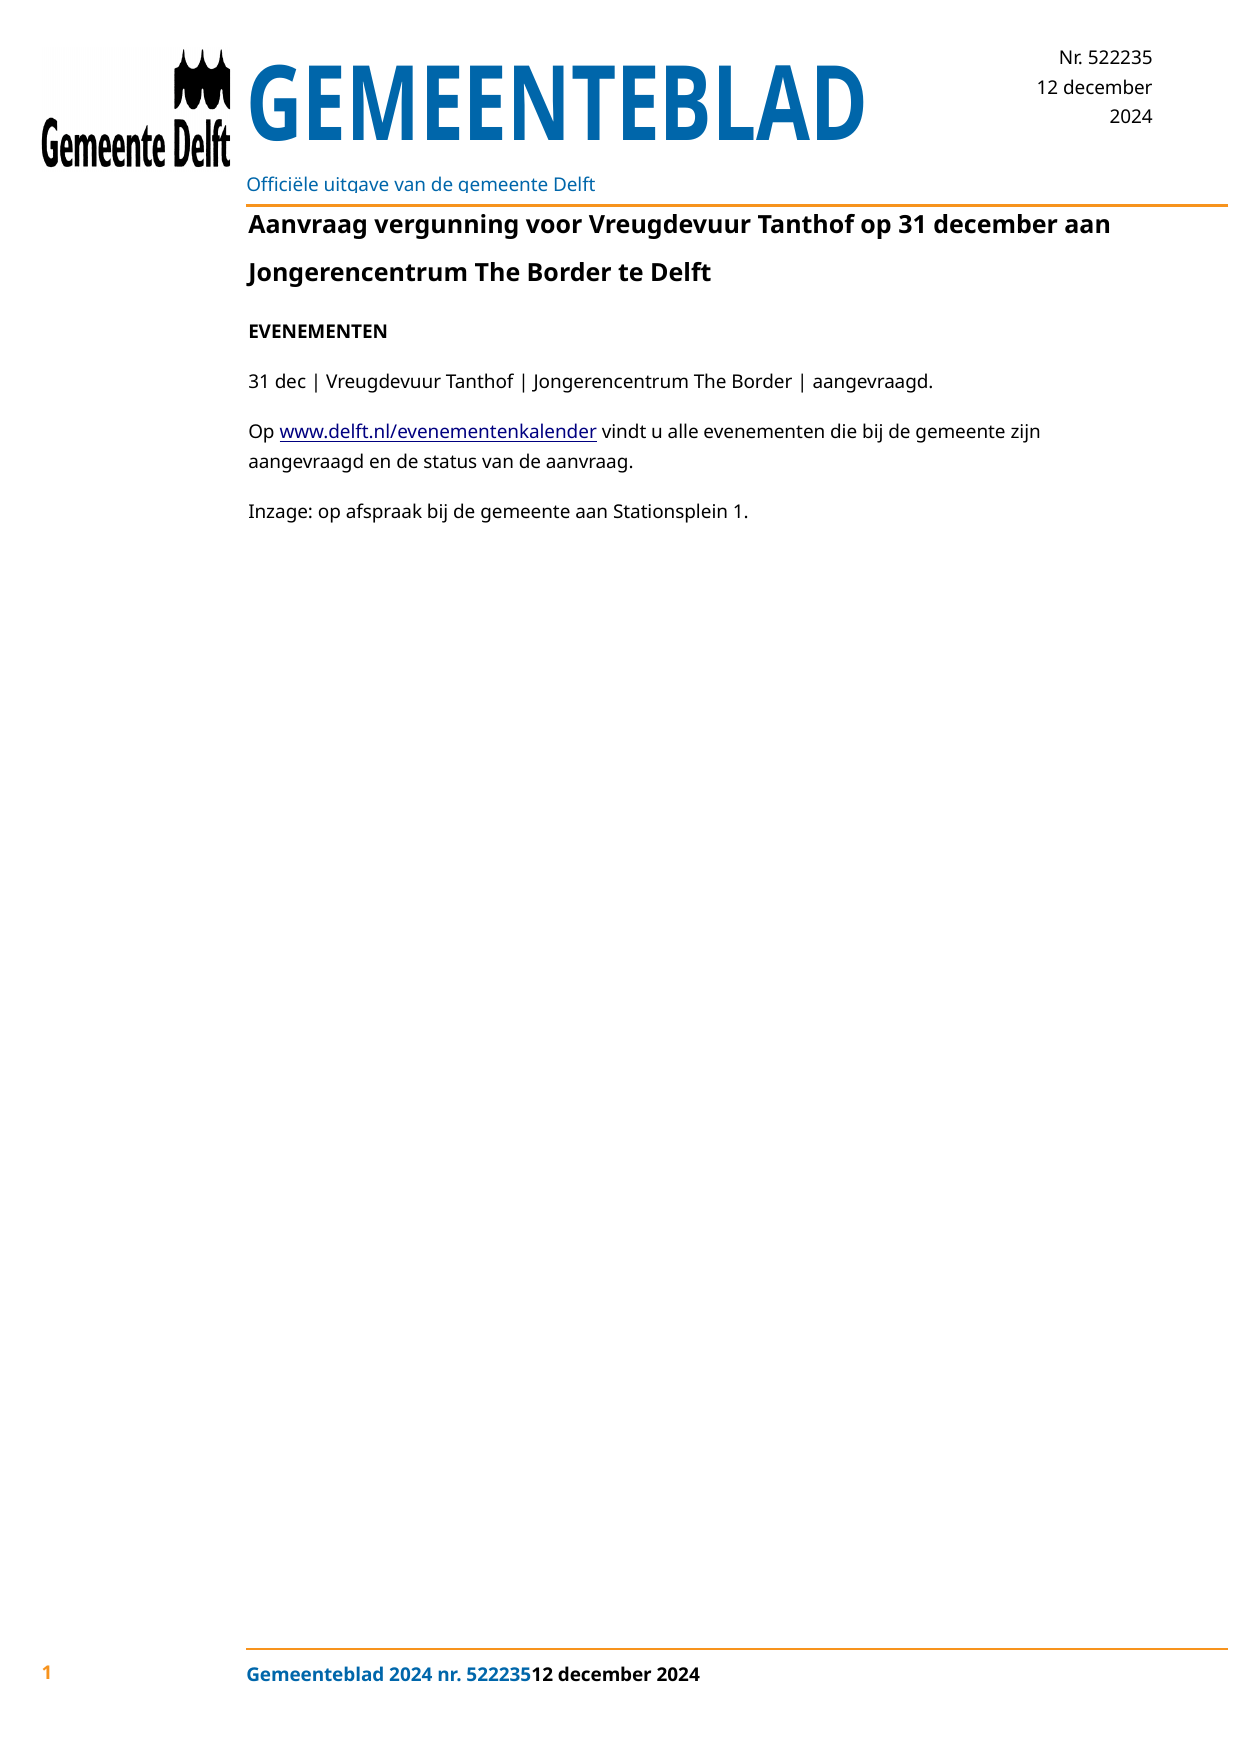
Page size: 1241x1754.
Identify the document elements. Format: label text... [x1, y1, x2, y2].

text Op www.delft.nl/evenementenkalender vindt u alle evenementen die bij de gemeente zijn aangevraagd en de status van de aanvraag. [248, 419, 1152, 474]
text Inzage: op afspraak bij de gemeente aan Stationsplein 1. [248, 499, 1152, 524]
text 31 dec | Vreugdevuur Tanthof | Jongerencentrum The Border | aangevraagd. [248, 368, 1152, 394]
text Aanvraag vergunning voor Vreugdevuur Tanthof op 31 december aan Jongerencentrum The Border te Delft [248, 207, 1152, 288]
picture [41, 47, 231, 172]
text EVENEMENTEN [248, 318, 1152, 344]
